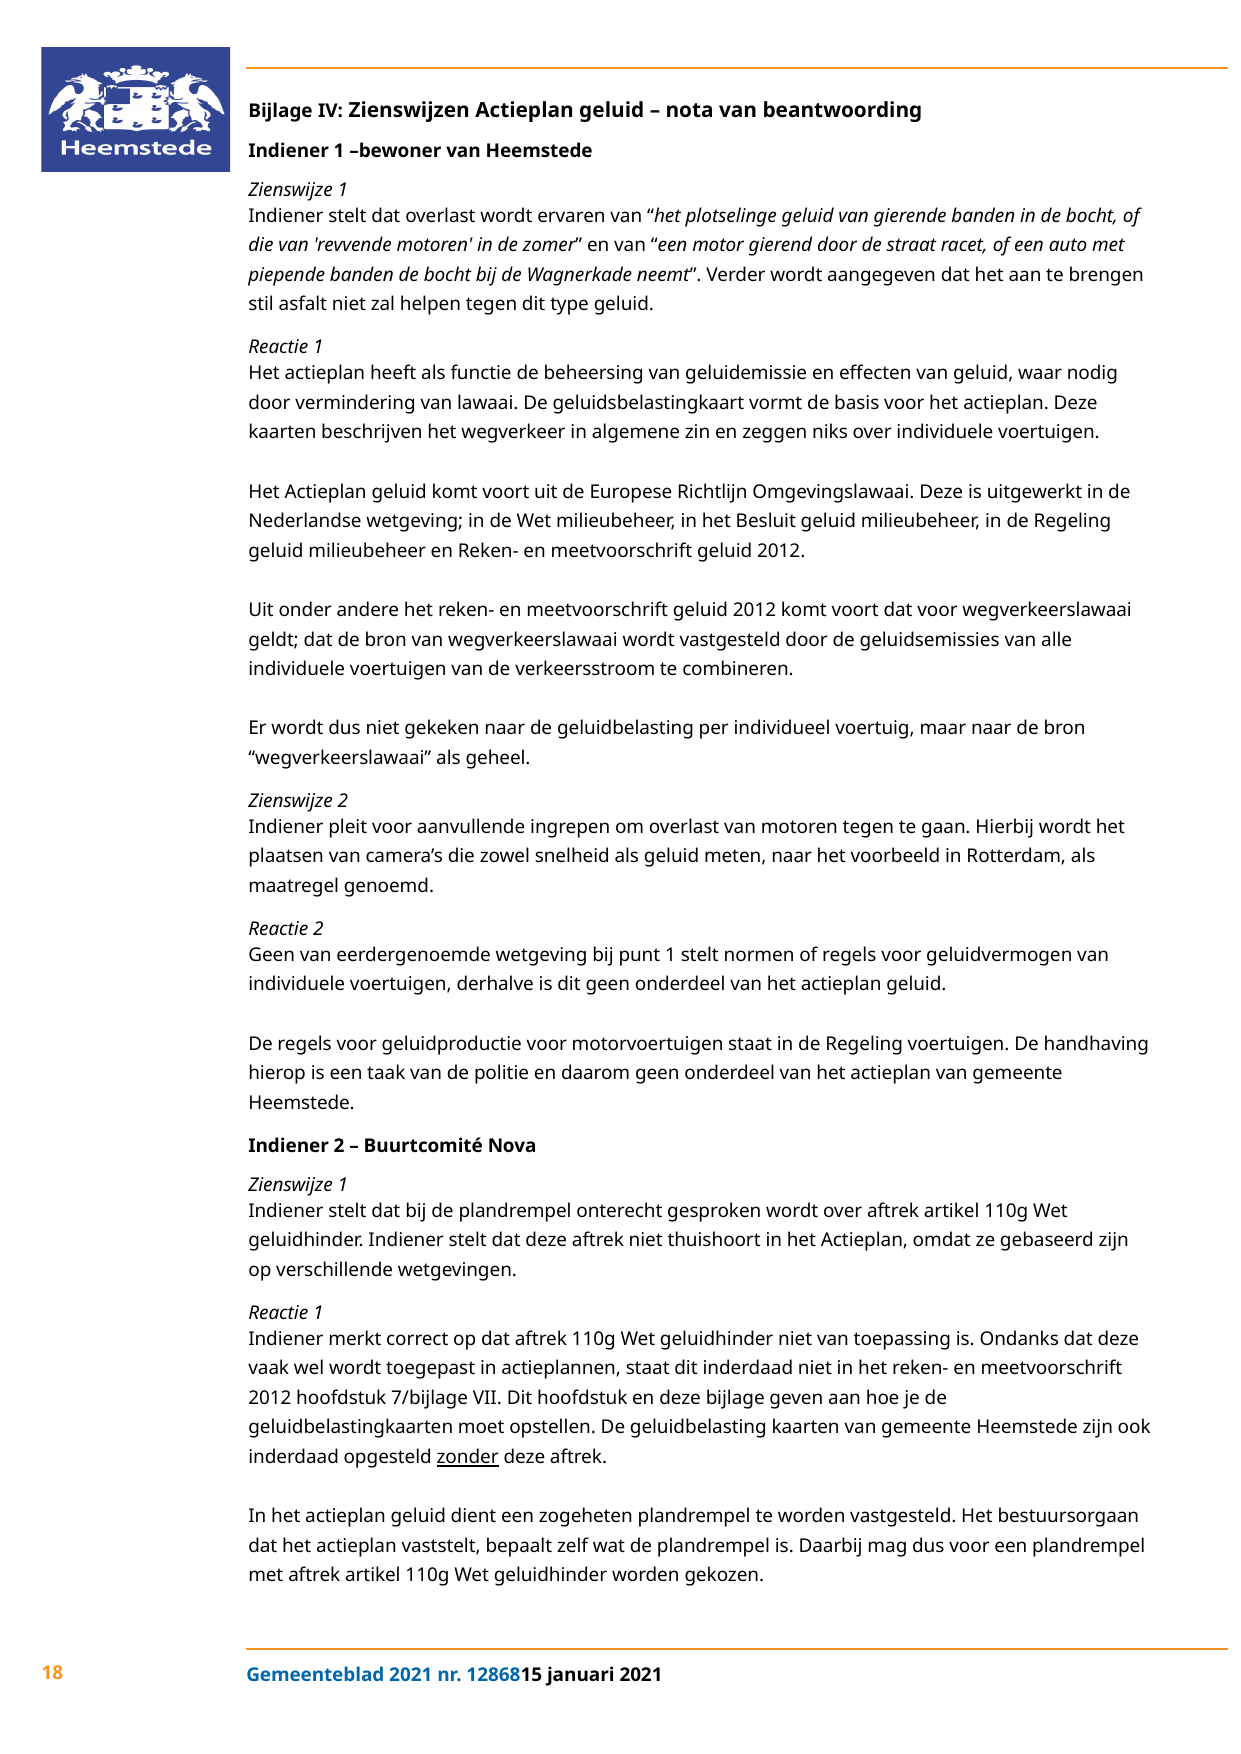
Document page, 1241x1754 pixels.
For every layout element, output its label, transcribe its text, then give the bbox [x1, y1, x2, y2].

text Indiener 2 – Buurtcomité Nova [248, 1132, 1152, 1158]
picture [41, 47, 231, 172]
text Uit onder andere het reken- en meetvoorschrift geluid 2012 komt voort dat voor wegverkeerslawaai geldt; dat de bron van wegverkeerslawaai wordt vastgesteld door de geluidsemissies van alle individuele voertuigen van de verkeersstroom te combineren. [248, 596, 1152, 681]
text Reactie 2 [248, 915, 1152, 941]
text Zienswijze 1 [248, 1171, 1152, 1197]
text Reactie 1 [248, 334, 1152, 359]
text Indiener stelt dat overlast wordt ervaren van “het plotselinge geluid van gierende banden in de bocht, of die van 'revvende motoren' in de zomer” en van “een motor gierend door de straat racet, of een auto met piepende banden de bocht bij de Wagnerkade neemt”. Verder wordt aangegeven dat het aan te brengen stil asfalt niet zal helpen tegen dit type geluid. [248, 202, 1152, 316]
text Zienswijze 2 [248, 787, 1152, 813]
text Reactie 1 [248, 1299, 1152, 1325]
text Indiener stelt dat bij de plandrempel onterecht gesproken wordt over aftrek artikel 110g Wet geluidhinder. Indiener stelt dat deze aftrek niet thuishoort in het Actieplan, omdat ze gebaseerd zijn op verschillende wetgevingen. [248, 1197, 1152, 1282]
text Geen van eerdergenoemde wetgeving bij punt 1 stelt normen of regels voor geluidvermogen van individuele voertuigen, derhalve is dit geen onderdeel van het actieplan geluid. [248, 941, 1152, 996]
text Indiener pleit voor aanvullende ingrepen om overlast van motoren tegen te gaan. Hierbij wordt het plaatsen van camera’s die zowel snelheid als geluid meten, naar het voorbeeld in Rotterdam, als maatregel genoemd. [248, 813, 1152, 898]
text Indiener merkt correct op dat aftrek 110g Wet geluidhinder niet van toepassing is. Ondanks dat deze vaak wel wordt toegepast in actieplannen, staat dit inderdaad niet in het reken- en meetvoorschrift 2012 hoofdstuk 7/bijlage VII. Dit hoofdstuk en deze bijlage geven aan hoe je de geluidbelastingkaarten moet opstellen. De geluidbelasting kaarten van gemeente Heemstede zijn ook inderdaad opgesteld zonder deze aftrek. [248, 1325, 1152, 1469]
text De regels voor geluidproductie voor motorvoertuigen staat in de Regeling voertuigen. De handhaving hierop is een taak van de politie en daarom geen onderdeel van het actieplan van gemeente Heemstede. [248, 1030, 1152, 1114]
text Het Actieplan geluid komt voort uit de Europese Richtlijn Omgevingslawaai. Deze is uitgewerkt in de Nederlandse wetgeving; in de Wet milieubeheer, in het Besluit geluid milieubeheer, in de Regeling geluid milieubeheer en Reken- en meetvoorschrift geluid 2012. [248, 478, 1152, 563]
text Bijlage IV: Zienswijzen Actieplan geluid – nota van beantwoording [248, 95, 1152, 123]
text Het actieplan heeft als functie de beheersing van geluidemissie en effecten van geluid, waar nodig door vermindering van lawaai. De geluidsbelastingkaart vormt de basis voor het actieplan. Deze kaarten beschrijven het wegverkeer in algemene zin en zeggen niks over individuele voertuigen. [248, 359, 1152, 444]
text Indiener 1 –bewoner van Heemstede [248, 137, 1152, 163]
text In het actieplan geluid dient een zogeheten plandrempel te worden vastgesteld. Het bestuursorgaan dat het actieplan vaststelt, bepaalt zelf wat de plandrempel is. Daarbij mag dus voor een plandrempel met aftrek artikel 110g Wet geluidhinder worden gekozen. [248, 1502, 1152, 1587]
text Zienswijze 1 [248, 176, 1152, 202]
text Er wordt dus niet gekeken naar de geluidbelasting per individueel voertuig, maar naar de bron “wegverkeerslawaai” als geheel. [248, 714, 1152, 770]
